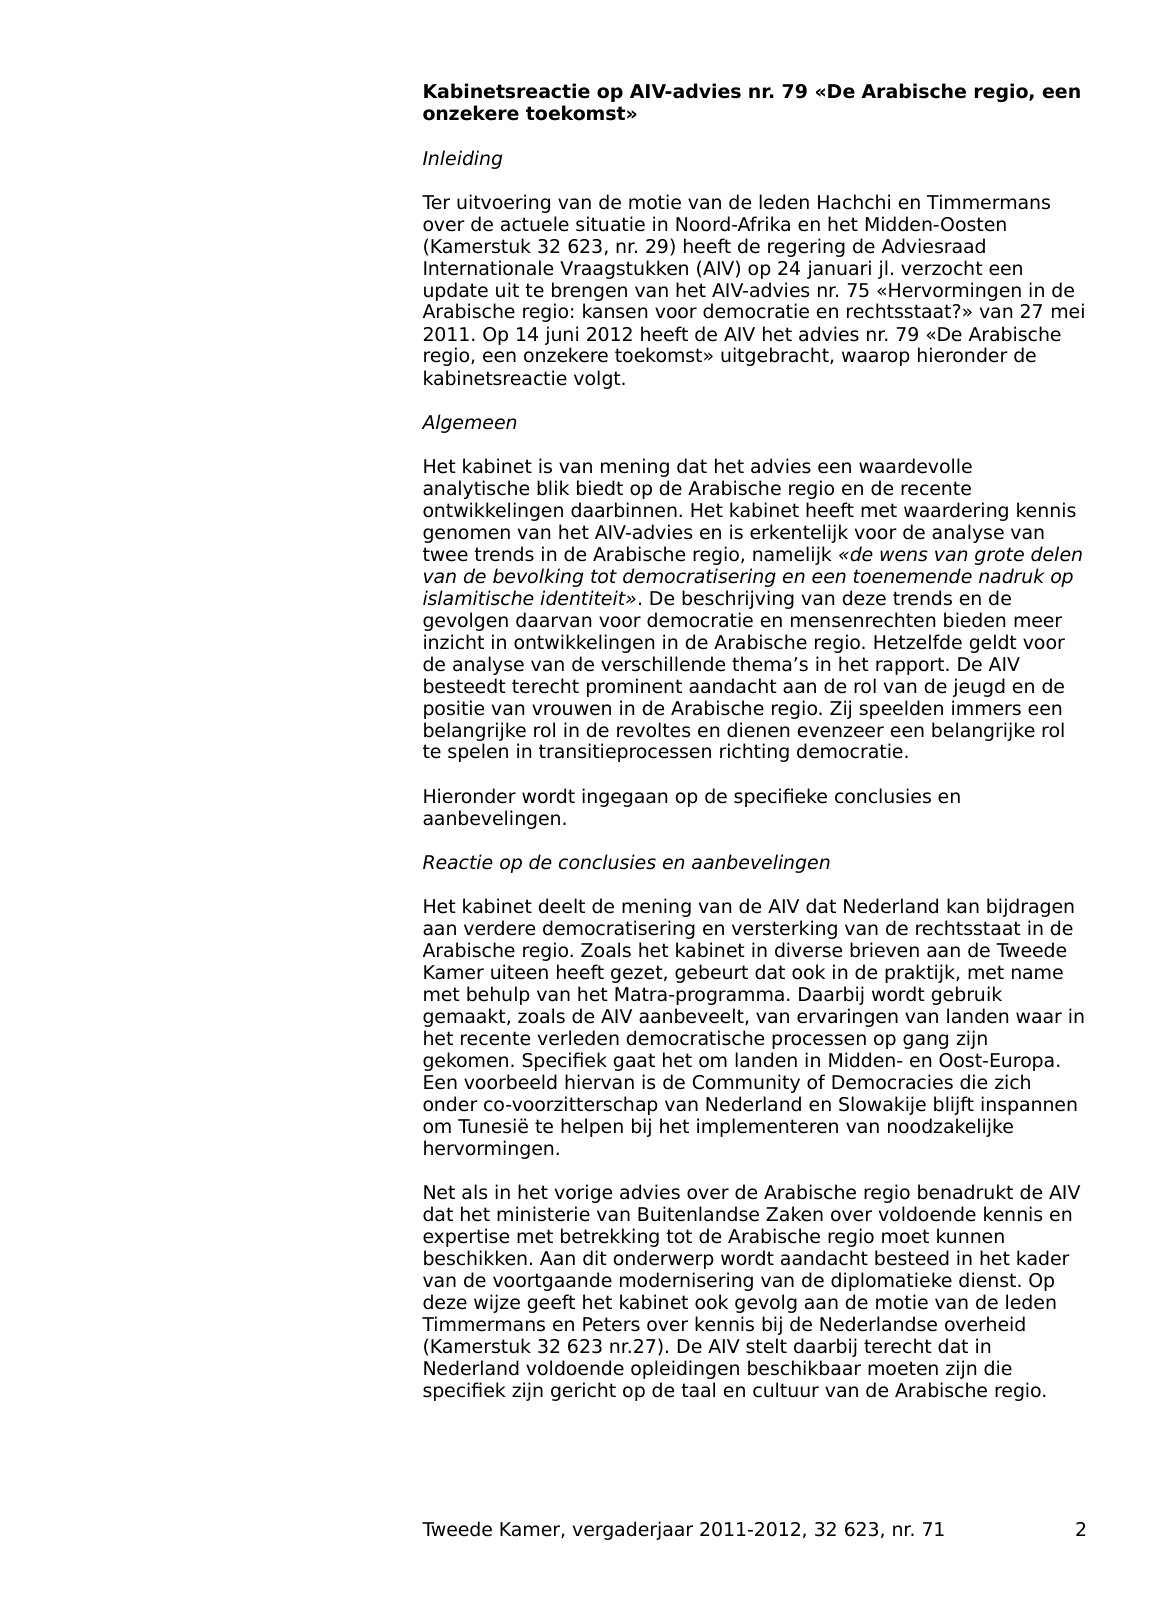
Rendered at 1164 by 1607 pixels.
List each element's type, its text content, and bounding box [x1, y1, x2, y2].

text Ter uitvoering van de motie van de leden Hachchi en Timmermans over de actuele situatie in Noord-Afrika en het Midden-Oosten (Kamerstuk 32 623, nr. 29) heeft de regering de Adviesraad Internationale Vraagstukken (AIV) op 24 januari jl. verzocht een update uit te brengen van het AIV-advies nr. 75 «Hervormingen in de Arabische regio: kansen voor democratie en rechtsstaat?» van 27 mei 2011. Op 14 juni 2012 heeft de AIV het advies nr. 79 «De Arabische regio, een onzekere toekomst» uitgebracht, waarop hieronder de kabinetsreactie volgt. [422, 192, 1087, 389]
subtitle Reactie op de conclusies en aanbevelingen [422, 852, 1087, 874]
text Het kabinet is van mening dat het advies een waardevolle analytische blik biedt op de Arabische regio en de recente ontwikkelingen daarbinnen. Het kabinet heeft met waardering kennis genomen van het AIV-advies en is erkentelijk voor de analyse van twee trends in de Arabische regio, namelijk «de wens van grote delen van de bevolking tot democratisering en een toenemende nadruk op islamitische identiteit». De beschrijving van deze trends en de gevolgen daarvan voor democratie en mensenrechten bieden meer inzicht in ontwikkelingen in de Arabische regio. Hetzelfde geldt voor de analyse van de verschillende thema’s in het rapport. De AIV besteedt terecht prominent aandacht aan de rol van de jeugd en de positie van vrouwen in de Arabische regio. Zij speelden immers een belangrijke rol in de revoltes en dienen evenzeer een belangrijke rol te spelen in transitieprocessen richting democratie. [422, 456, 1087, 763]
text Hieronder wordt ingegaan op de specifieke conclusies en aanbevelingen. [422, 786, 1087, 829]
text Het kabinet deelt de mening van de AIV dat Nederland kan bijdragen aan verdere democratisering en versterking van de rechtsstaat in de Arabische regio. Zoals het kabinet in diverse brieven aan de Tweede Kamer uiteen heeft gezet, gebeurt dat ook in de praktijk, met name met behulp van het Matra-programma. Daarbij wordt gebruik gemaakt, zoals de AIV aanbeveelt, van ervaringen van landen waar in het recente verleden democratische processen op gang zijn gekomen. Specifiek gaat het om landen in Midden- en Oost-Europa. Een voorbeeld hiervan is de Community of Democracies die zich onder co-voorzitterschap van Nederland en Slowakije blijft inspannen om Tunesië te helpen bij het implementeren van noodzakelijke hervormingen. [422, 896, 1087, 1160]
text Net als in het vorige advies over de Arabische regio benadrukt de AIV dat het ministerie van Buitenlandse Zaken over voldoende kennis en expertise met betrekking tot de Arabische regio moet kunnen beschikken. Aan dit onderwerp wordt aandacht besteed in het kader van de voortgaande modernisering van de diplomatieke dienst. Op deze wijze geeft het kabinet ook gevolg aan de motie van de leden Timmermans en Peters over kennis bij de Nederlandse overheid (Kamerstuk 32 623 nr.27). De AIV stelt daarbij terecht dat in Nederland voldoende opleidingen beschikbaar moeten zijn die specifiek zijn gericht op de taal en cultuur van de Arabische regio. [422, 1182, 1087, 1402]
subtitle Algemeen [422, 412, 1087, 433]
subtitle Kabinetsreactie op AIV-advies nr. 79 «De Arabische regio, een onzekere toekomst» [422, 81, 1087, 125]
subtitle Inleiding [422, 147, 1087, 169]
